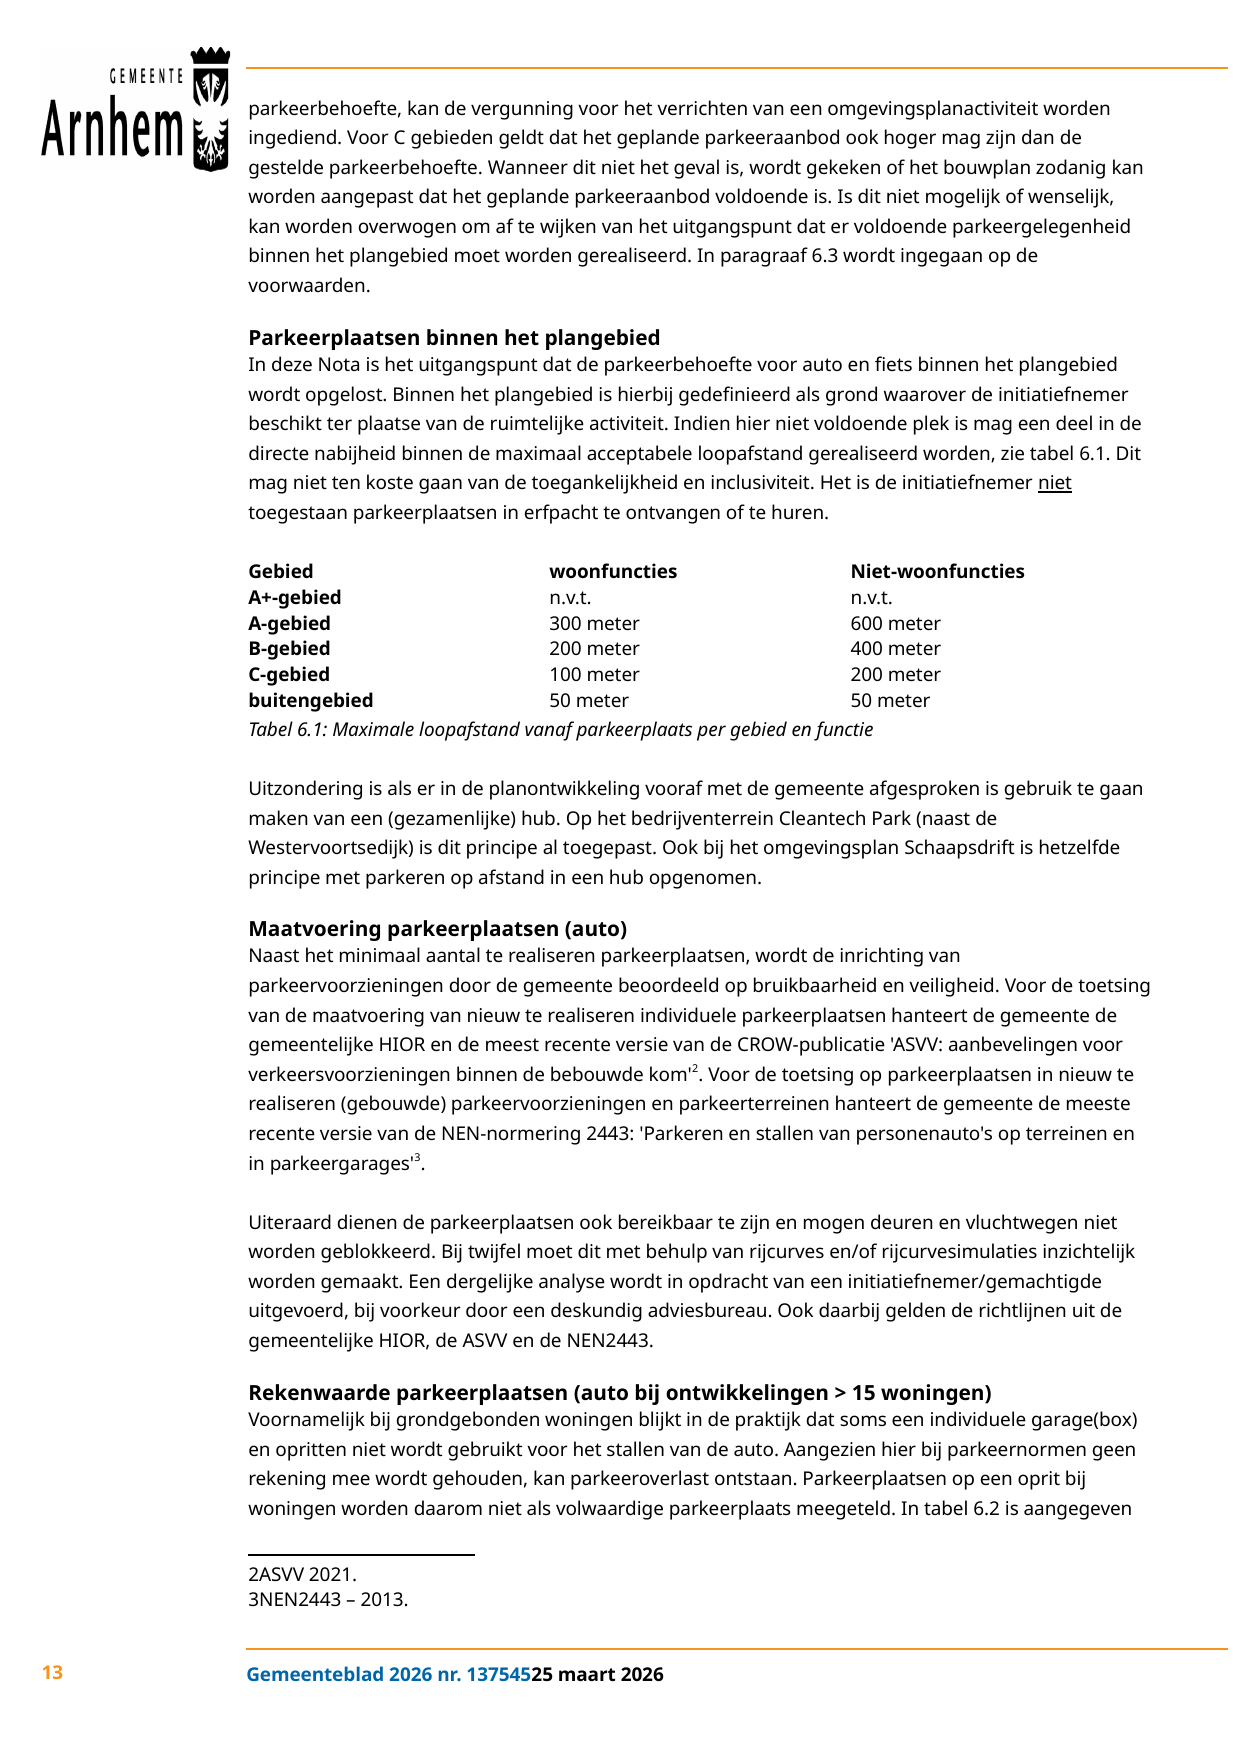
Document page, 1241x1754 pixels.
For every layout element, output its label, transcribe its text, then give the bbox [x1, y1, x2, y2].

table_cell 600 meter [850, 610, 1152, 636]
table_header woonfuncties [549, 558, 850, 584]
text In deze Nota is het uitgangspunt dat de parkeerbehoefte voor auto en fiets binnen het plangebied wordt opgelost. Binnen het plangebied is hierbij gedefinieerd als grond waarover de initiatiefnemer beschikt ter plaatse van de ruimtelijke activiteit. Indien hier niet voldoende plek is mag een deel in de directe nabijheid binnen de maximaal acceptabele loopafstand gerealiseerd worden, zie tabel 6.1. Dit mag niet ten koste gaan van de toegankelijkheid en inclusiviteit. Het is de initiatiefnemer niet toegestaan parkeerplaatsen in erfpacht te ontvangen of te huren. [248, 351, 1152, 525]
table_header Niet-woonfuncties [850, 558, 1152, 584]
text Rekenwaarde parkeerplaatsen (auto bij ontwikkelingen > 15 woningen) [248, 1378, 1152, 1406]
table_cell n.v.t. [850, 584, 1152, 610]
text Uiteraard dienen de parkeerplaatsen ook bereikbaar te zijn en mogen deuren en vluchtwegen niet worden geblokkeerd. Bij twijfel moet dit met behulp van rijcurves en/of rijcurvesimulaties inzichtelijk worden gemaakt. Een dergelijke analyse wordt in opdracht van een initiatiefnemer/gemachtigde uitgevoerd, bij voorkeur door een deskundig adviesbureau. Ook daarbij gelden de richtlijnen uit de gemeentelijke HIOR, de ASVV en de NEN2443. [248, 1209, 1152, 1353]
table_cell A-gebied [248, 610, 549, 636]
text Uitzondering is als er in de planontwikkeling vooraf met de gemeente afgesproken is gebruik te gaan maken van een (gezamenlijke) hub. Op het bedrijventerrein Cleantech Park (naast de Westervoortsedijk) is dit principe al toegepast. Ook bij het omgevingsplan Schaapsdrift is hetzelfde principe met parkeren op afstand in een hub opgenomen. [248, 775, 1152, 889]
table_cell 50 meter [850, 687, 1152, 713]
table_cell 100 meter [549, 661, 850, 687]
table_cell A+-gebied [248, 584, 549, 610]
table_cell 200 meter [850, 661, 1152, 687]
table_cell buitengebied [248, 687, 549, 713]
picture [41, 47, 231, 172]
text parkeerbehoefte, kan de vergunning voor het verrichten van een omgevingsplanactiviteit worden ingediend. Voor C gebieden geldt dat het geplande parkeeraanbod ook hoger mag zijn dan de gestelde parkeerbehoefte. Wanneer dit niet het geval is, wordt gekeken of het bouwplan zodanig kan worden aangepast dat het geplande parkeeraanbod voldoende is. Is dit niet mogelijk of wenselijk, kan worden overwogen om af te wijken van het uitgangspunt dat er voldoende parkeergelegenheid binnen het plangebied moet worden gerealiseerd. In paragraaf 6.3 wordt ingegaan op de voorwaarden. [248, 95, 1152, 298]
table_cell 300 meter [549, 610, 850, 636]
table_cell 200 meter [549, 636, 850, 661]
table_cell B-gebied [248, 636, 549, 661]
text Naast het minimaal aantal te realiseren parkeerplaatsen, wordt de inrichting van parkeervoorzieningen door de gemeente beoordeeld op bruikbaarheid en veiligheid. Voor de toetsing van de maatvoering van nieuw te realiseren individuele parkeerplaatsen hanteert de gemeente de gemeentelijke HIOR en de meest recente versie van de CROW-publicatie 'ASVV: aanbevelingen voor verkeersvoorzieningen binnen de bebouwde kom'. Voor de toetsing op parkeerplaatsen in nieuw te realiseren (gebouwde) parkeervoorzieningen en parkeerterreinen hanteert de gemeente de meeste recente versie van de NEN-normering 2443: 'Parkeren en stallen van personenauto's op terreinen en in parkeergarages'. [248, 943, 1152, 1176]
text NEN2443 – 2013. [248, 1586, 1152, 1612]
text Tabel 6.1: Maximale loopafstand vanaf parkeerplaats per gebied en functie [248, 716, 1152, 742]
table_cell 50 meter [549, 687, 850, 713]
text Maatvoering parkeerplaatsen (auto) [248, 914, 1152, 943]
text Parkeerplaatsen binnen het plangebied [248, 323, 1152, 351]
text ASVV 2021. [248, 1561, 1152, 1586]
table_header Gebied [248, 558, 549, 584]
text Voornamelijk bij grondgebonden woningen blijkt in de praktijk dat soms een individuele garage(box) en opritten niet wordt gebruikt voor het stallen van de auto. Aangezien hier bij parkeernormen geen rekening mee wordt gehouden, kan parkeeroverlast ontstaan. Parkeerplaatsen op een oprit bij woningen worden daarom niet als volwaardige parkeerplaats meegeteld. In tabel 6.2 is aangegeven [248, 1406, 1152, 1521]
table_cell 400 meter [850, 636, 1152, 661]
table_cell n.v.t. [549, 584, 850, 610]
table_cell C-gebied [248, 661, 549, 687]
